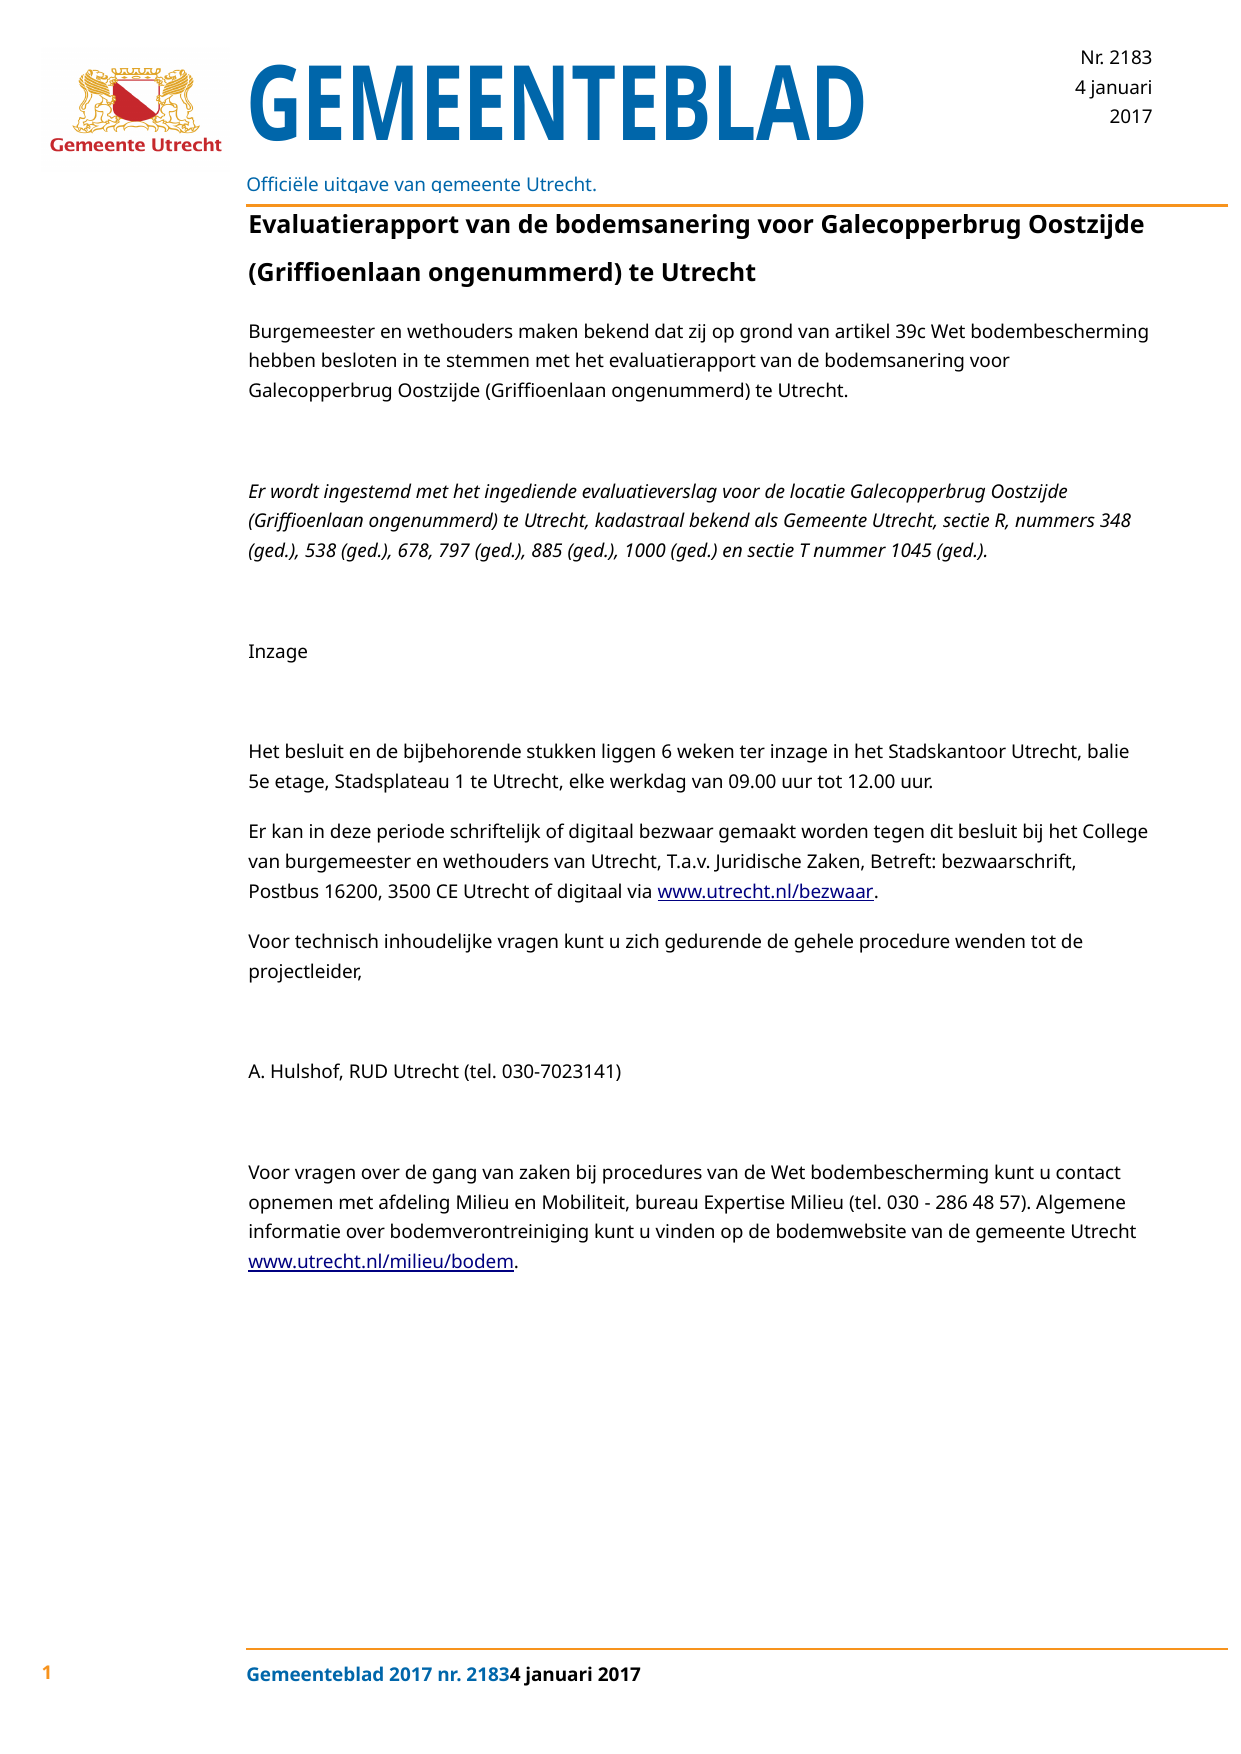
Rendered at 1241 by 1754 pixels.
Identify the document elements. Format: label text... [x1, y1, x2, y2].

picture [41, 47, 231, 172]
text Er wordt ingestemd met het ingediende evaluatieverslag voor de locatie Galecopperbrug Oostzijde (Griffioenlaan ongenummerd) te Utrecht, kadastraal bekend als Gemeente Utrecht, sectie R, nummers 348 (ged.), 538 (ged.), 678, 797 (ged.), 885 (ged.), 1000 (ged.) en sectie T nummer 1045 (ged.). [248, 478, 1152, 563]
text Inzage [248, 638, 1152, 664]
text Er kan in deze periode schriftelijk of digitaal bezwaar gemaakt worden tegen dit besluit bij het College van burgemeester en wethouders van Utrecht, T.a.v. Juridische Zaken, Betreft: bezwaarschrift, Postbus 16200, 3500 CE Utrecht of digitaal via www.utrecht.nl/bezwaar. [248, 819, 1152, 904]
text Voor vragen over de gang van zaken bij procedures van de Wet bodembescherming kunt u contact opnemen met afdeling Milieu en Mobiliteit, bureau Expertise Milieu (tel. 030 ‑ 286 48 57). Algemene informatie over bodemverontreiniging kunt u vinden op de bodemwebsite van de gemeente Utrecht www.utrecht.nl/milieu/bodem. [248, 1159, 1152, 1274]
text Het besluit en de bijbehorende stukken liggen 6 weken ter inzage in het Stadskantoor Utrecht, balie 5e etage, Stadsplateau 1 te Utrecht, elke werkdag van 09.00 uur tot 12.00 uur. [248, 739, 1152, 794]
text Evaluatierapport van de bodemsanering voor Galecopperbrug Oostzijde (Griffioenlaan ongenummerd) te Utrecht [248, 207, 1152, 288]
text A. Hulshof, RUD Utrecht (tel. 030-7023141) [248, 1059, 1152, 1084]
text Burgemeester en wethouders maken bekend dat zij op grond van artikel 39c Wet bodembescherming hebben besloten in te stemmen met het evaluatierapport van de bodemsanering voor Galecopperbrug Oostzijde (Griffioenlaan ongenummerd) te Utrecht. [248, 318, 1152, 403]
text Voor technisch inhoudelijke vragen kunt u zich gedurende de gehele procedure wenden tot de projectleider, [248, 928, 1152, 984]
